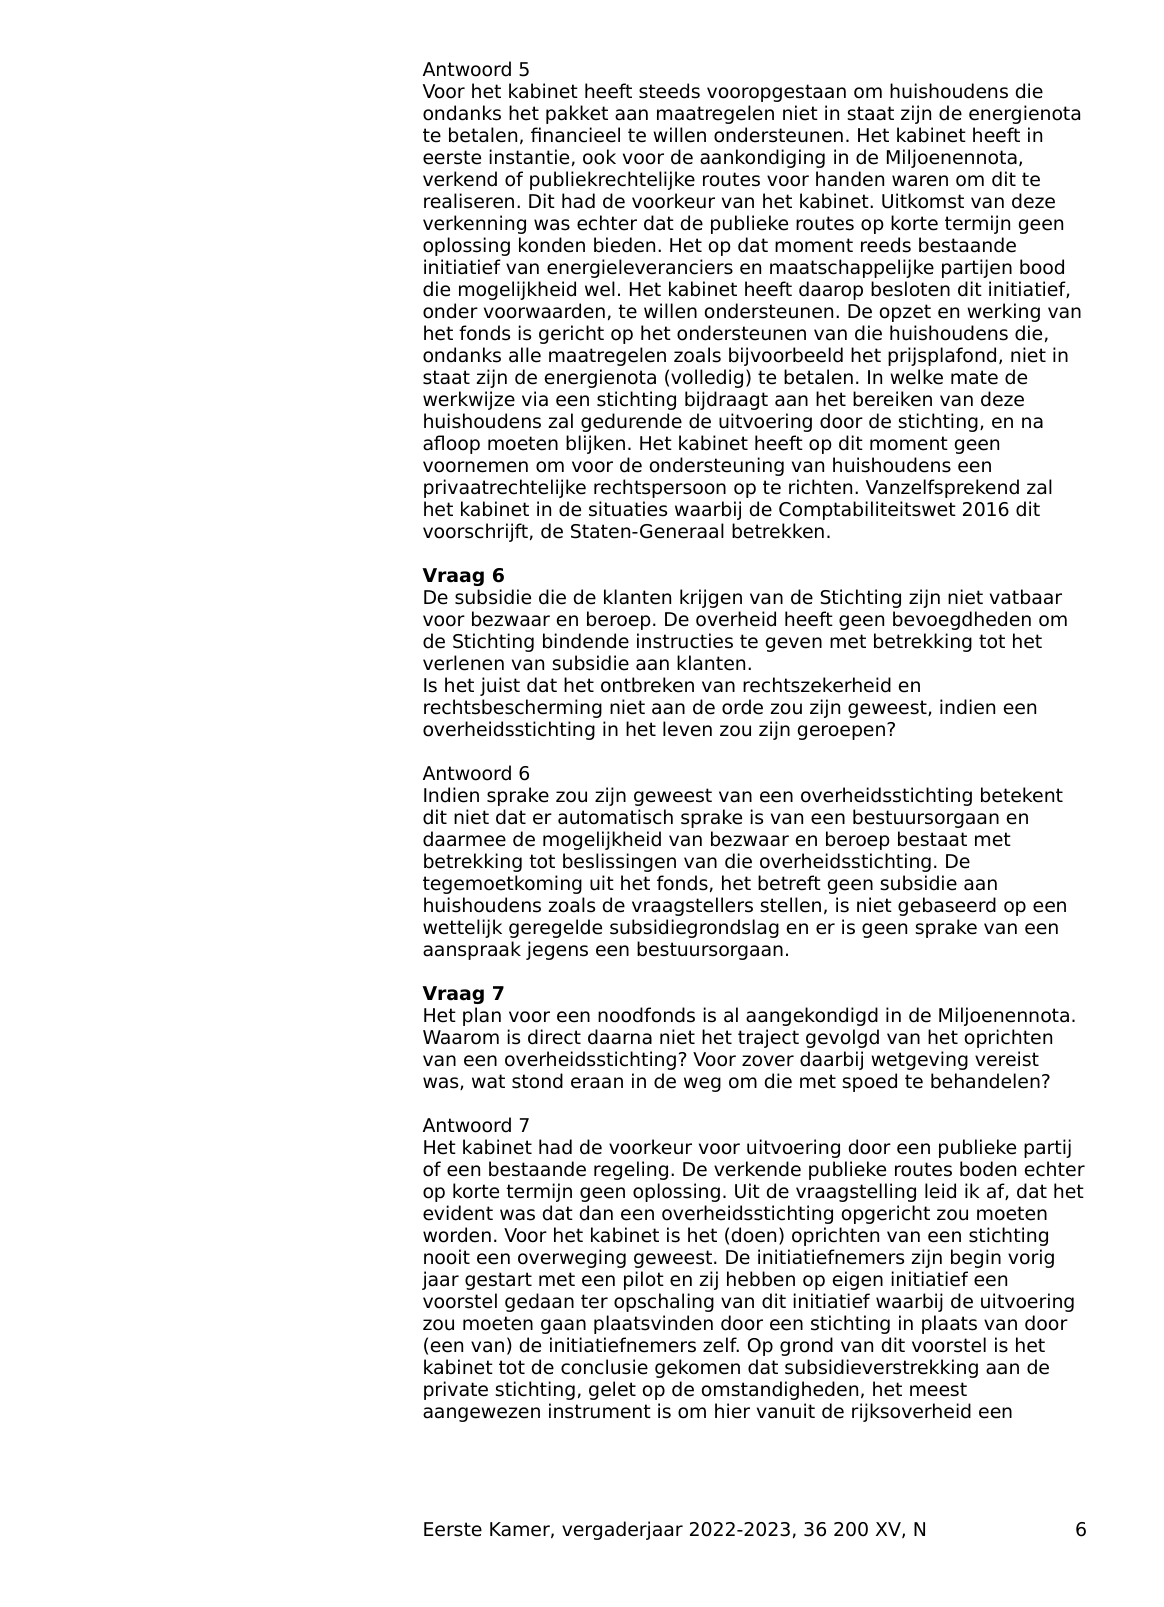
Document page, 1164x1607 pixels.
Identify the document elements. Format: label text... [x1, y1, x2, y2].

text Het kabinet had de voorkeur voor uitvoering door een publieke partij of een bestaande regeling. De verkende publieke routes boden echter op korte termijn geen oplossing. Uit de vraagstelling leid ik af, dat het evident was dat dan een overheidsstichting opgericht zou moeten worden. Voor het kabinet is het (doen) oprichten van een stichting nooit een overweging geweest. De initiatiefnemers zijn begin vorig jaar gestart met een pilot en zij hebben op eigen initiatief een voorstel gedaan ter opschaling van dit initiatief waarbij de uitvoering zou moeten gaan plaatsvinden door een stichting in plaats van door (een van) de initiatiefnemers zelf. Op grond van dit voorstel is het kabinet tot de conclusie gekomen dat subsidieverstrekking aan de private stichting, gelet op de omstandigheden, het meest aangewezen instrument is om hier vanuit de rijksoverheid een [422, 1137, 1087, 1423]
text Voor het kabinet heeft steeds vooropgestaan om huishoudens die ondanks het pakket aan maatregelen niet in staat zijn de energienota te betalen, financieel te willen ondersteunen. Het kabinet heeft in eerste instantie, ook voor de aankondiging in de Miljoenennota, verkend of publiekrechtelijke routes voor handen waren om dit te realiseren. Dit had de voorkeur van het kabinet. Uitkomst van deze verkenning was echter dat de publieke routes op korte termijn geen oplossing konden bieden. Het op dat moment reeds bestaande initiatief van energieleveranciers en maatschappelijke partijen bood die mogelijkheid wel. Het kabinet heeft daarop besloten dit initiatief, onder voorwaarden, te willen ondersteunen. De opzet en werking van het fonds is gericht op het ondersteunen van die huishoudens die, ondanks alle maatregelen zoals bijvoorbeeld het prijsplafond, niet in staat zijn de energienota (volledig) te betalen. In welke mate de werkwijze via een stichting bijdraagt aan het bereiken van deze huishoudens zal gedurende de uitvoering door de stichting, en na afloop moeten blijken. Het kabinet heeft op dit moment geen voornemen om voor de ondersteuning van huishoudens een privaatrechtelijke rechtspersoon op te richten. Vanzelfsprekend zal het kabinet in de situaties waarbij de Comptabiliteitswet 2016 dit voorschrijft, de Staten-Generaal betrekken. [422, 81, 1087, 543]
text Indien sprake zou zijn geweest van een overheidsstichting betekent dit niet dat er automatisch sprake is van een bestuursorgaan en daarmee de mogelijkheid van bezwaar en beroep bestaat met betrekking tot beslissingen van die overheidsstichting. De tegemoetkoming uit het fonds, het betreft geen subsidie aan huishoudens zoals de vraagstellers stellen, is niet gebaseerd op een wettelijk geregelde subsidiegrondslag en er is geen sprake van een aanspraak jegens een bestuursorgaan. [422, 785, 1087, 961]
text Antwoord 7 [422, 1115, 1087, 1137]
text Antwoord 6 [422, 763, 1087, 785]
text Vraag 7 [422, 983, 1087, 1005]
text Is het juist dat het ontbreken van rechtszekerheid en rechtsbescherming niet aan de orde zou zijn geweest, indien een overheidsstichting in het leven zou zijn geroepen? [422, 675, 1087, 741]
text De subsidie die de klanten krijgen van de Stichting zijn niet vatbaar voor bezwaar en beroep. De overheid heeft geen bevoegdheden om de Stichting bindende instructies te geven met betrekking tot het verlenen van subsidie aan klanten. [422, 587, 1087, 675]
text Vraag 6 [422, 565, 1087, 587]
text Antwoord 5 [422, 59, 1087, 81]
text Het plan voor een noodfonds is al aangekondigd in de Miljoenennota. Waarom is direct daarna niet het traject gevolgd van het oprichten van een overheidsstichting? Voor zover daarbij wetgeving vereist was, wat stond eraan in de weg om die met spoed te behandelen? [422, 1005, 1087, 1093]
